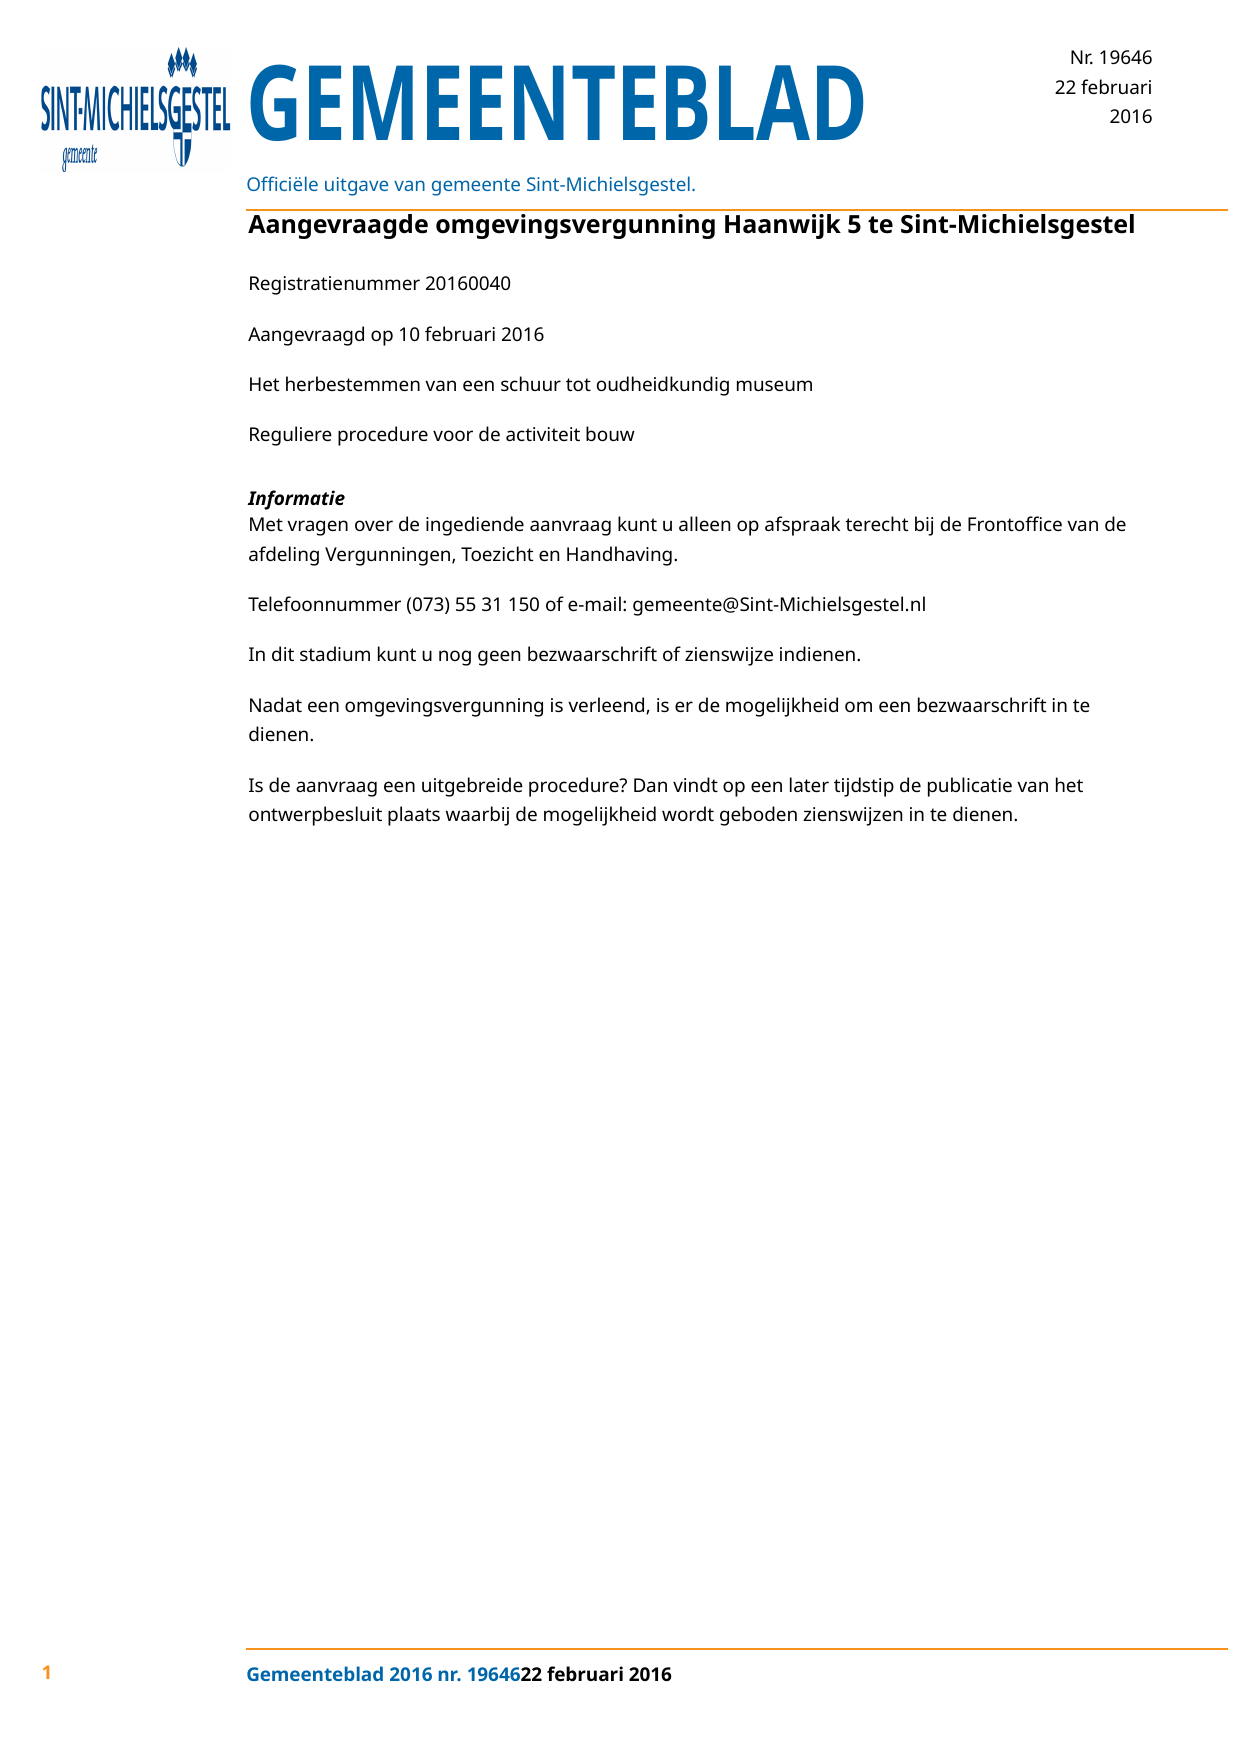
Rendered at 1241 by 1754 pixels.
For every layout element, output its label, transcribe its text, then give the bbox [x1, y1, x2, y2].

text Nadat een omgevingsvergunning is verleend, is er de mogelijkheid om een bezwaarschrift in te dienen. [248, 692, 1152, 747]
picture [41, 47, 231, 172]
text Informatie [248, 486, 1152, 511]
text Aangevraagd op 10 februari 2016 [248, 321, 1152, 346]
text Registratienummer 20160040 [248, 270, 1152, 296]
text In dit stadium kunt u nog geen bezwaarschrift of zienswijze indienen. [248, 642, 1152, 667]
text Reguliere procedure voor de activiteit bouw [248, 422, 1152, 447]
text Is de aanvraag een uitgebreide procedure? Dan vindt op een later tijdstip de publicatie van het ontwerpbesluit plaats waarbij de mogelijkheid wordt geboden zienswijzen in te dienen. [248, 772, 1152, 827]
text Het herbestemmen van een schuur tot oudheidkundig museum [248, 371, 1152, 397]
text Met vragen over de ingediende aanvraag kunt u alleen op afspraak terecht bij de Frontoffice van de afdeling Vergunningen, Toezicht en Handhaving. [248, 511, 1152, 567]
text Telefoonnummer (073) 55 31 150 of e-mail: gemeente@Sint-Michielsgestel.nl [248, 591, 1152, 617]
text Aangevraagde omgevingsvergunning Haanwijk 5 te Sint-Michielsgestel [248, 211, 1152, 241]
